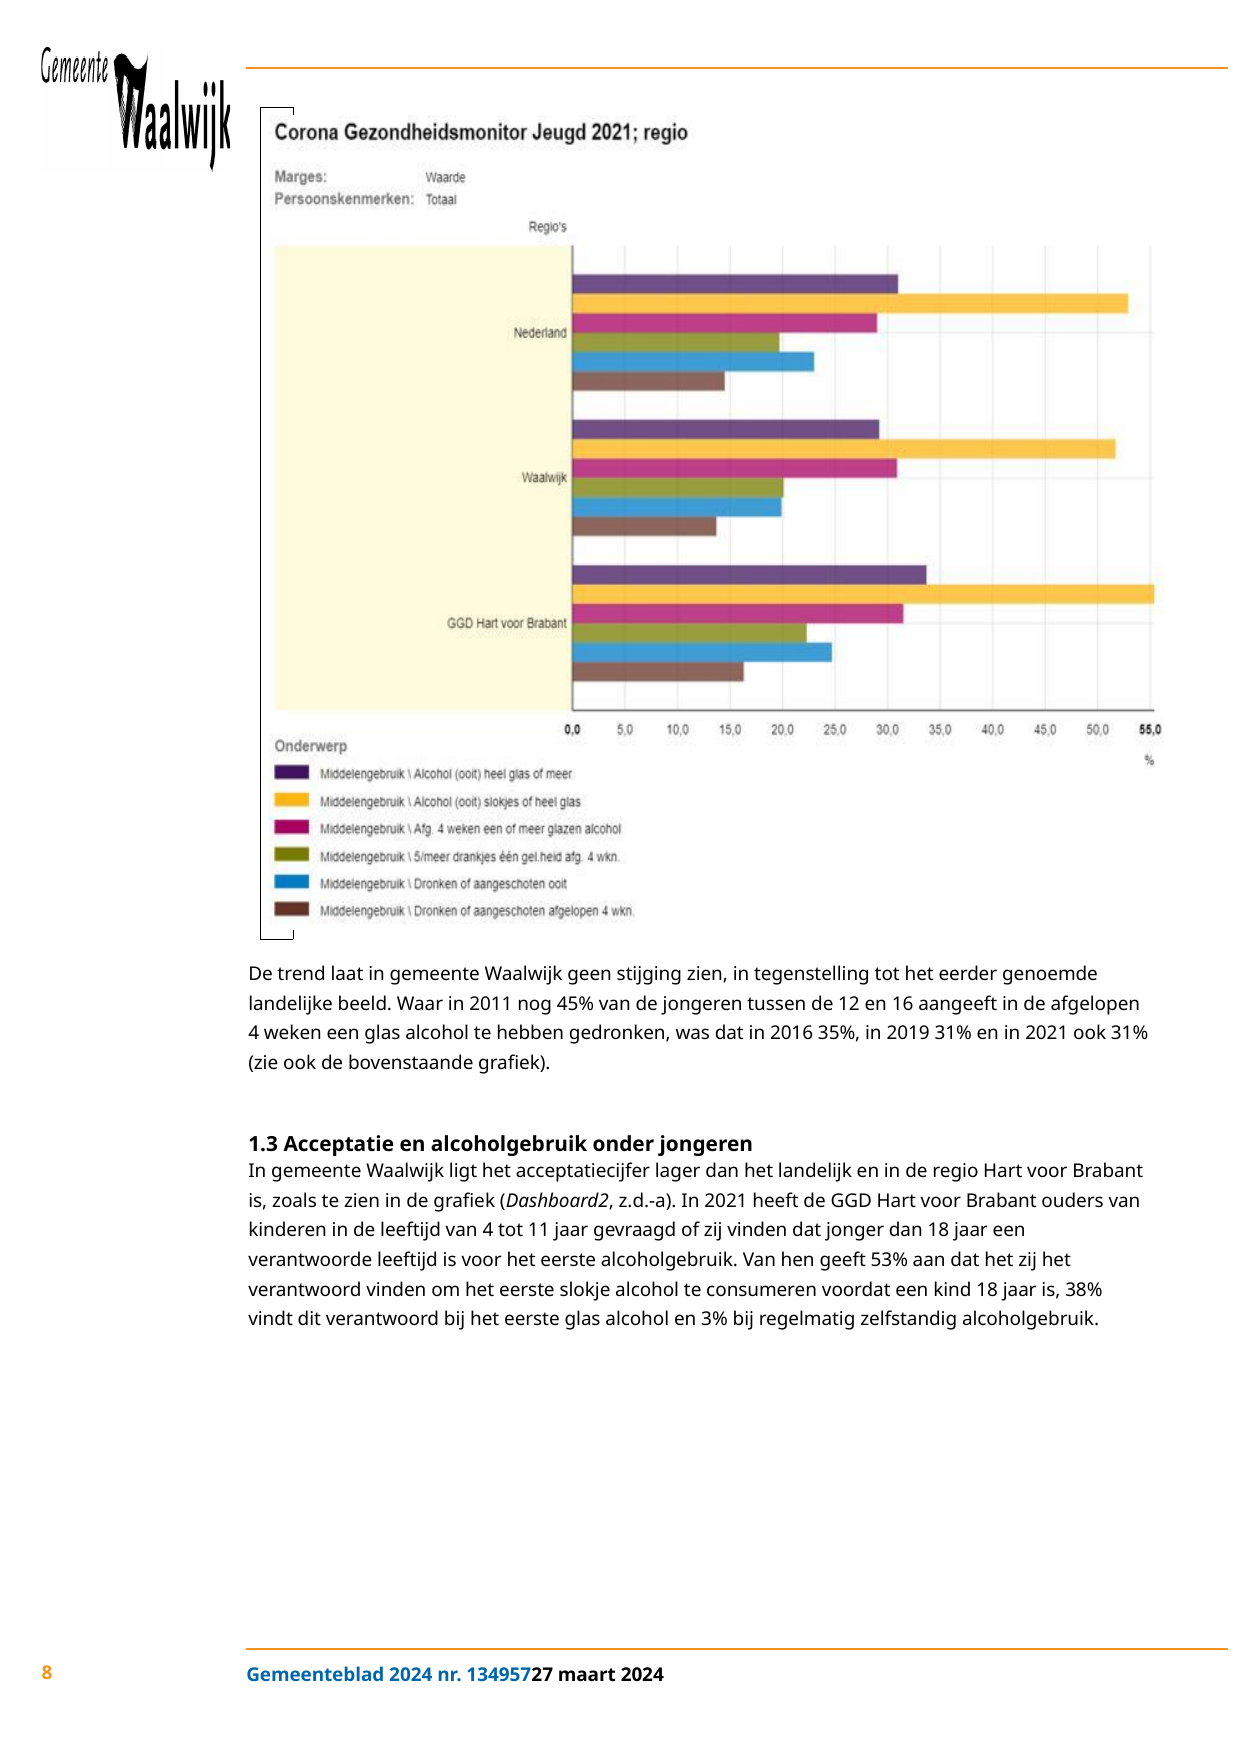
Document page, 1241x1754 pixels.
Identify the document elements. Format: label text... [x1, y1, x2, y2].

text In gemeente Waalwijk ligt het acceptatiecijfer lager dan het landelijk en in de regio Hart voor Brabant is, zoals te zien in de grafiek (Dashboard2, z.d.-a). In 2021 heeft de GGD Hart voor Brabant ouders van kinderen in de leeftijd van 4 tot 11 jaar gevraagd of zij vinden dat jonger dan 18 jaar een verantwoorde leeftijd is voor het eerste alcoholgebruik. Van hen geeft 53% aan dat het zij het verantwoord vinden om het eerste slokje alcohol te consumeren voordat een kind 18 jaar is, 38% vindt dit verantwoord bij het eerste glas alcohol en 3% bij regelmatig zelfstandig alcoholgebruik. [248, 1157, 1152, 1331]
text De trend laat in gemeente Waalwijk geen stijging zien, in tegenstelling tot het eerder genoemde landelijke beeld. Waar in 2011 nog 45% van de jongeren tussen de 12 en 16 aangeeft in de afgelopen 4 weken een glas alcohol te hebben gedronken, was dat in 2016 35%, in 2019 31% en in 2021 ook 31% (zie ook de bovenstaande grafiek). [248, 960, 1152, 1075]
text 1.3 Acceptatie en alcoholgebruik onder jongeren [248, 1129, 1152, 1157]
picture [41, 47, 231, 172]
picture [268, 115, 1173, 930]
